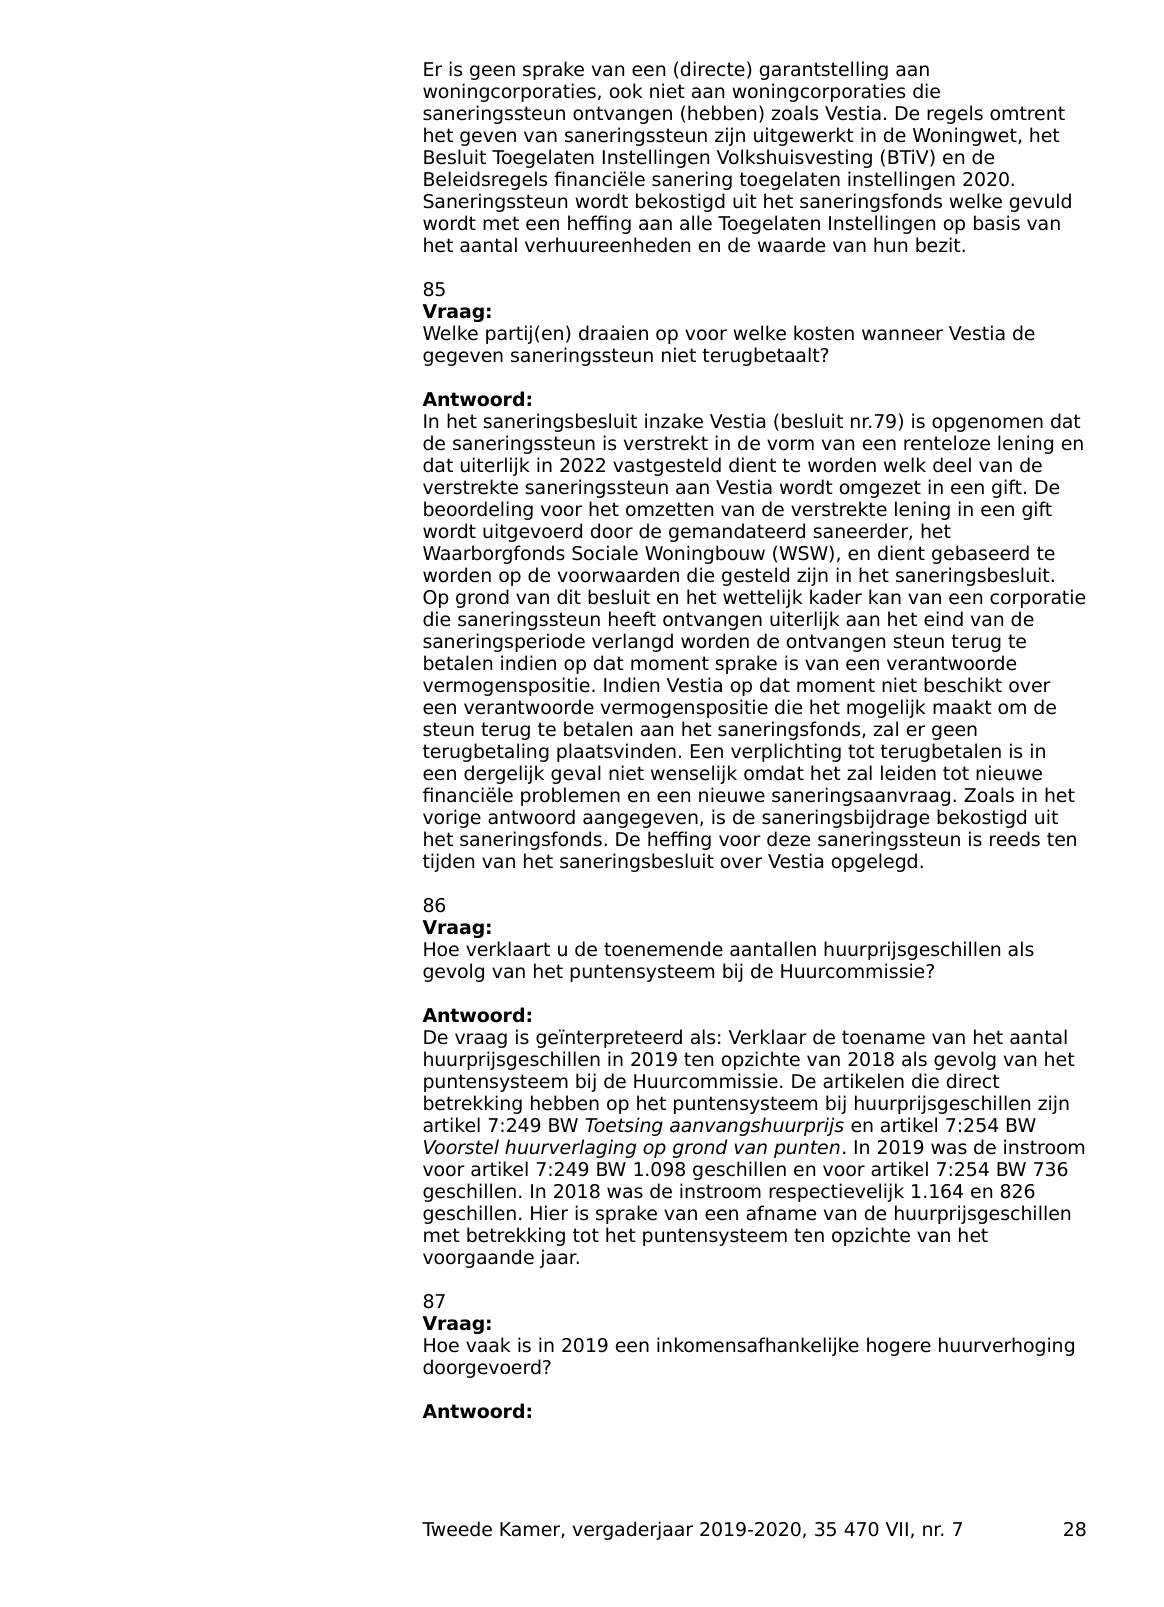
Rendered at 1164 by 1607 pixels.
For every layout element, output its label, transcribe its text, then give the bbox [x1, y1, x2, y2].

text Antwoord: [422, 1401, 1087, 1423]
text Antwoord: [422, 389, 1087, 411]
text Er is geen sprake van een (directe) garantstelling aan woningcorporaties, ook niet aan woningcorporaties die saneringssteun ontvangen (hebben) zoals Vestia. De regels omtrent het geven van saneringssteun zijn uitgewerkt in de Woningwet, het Besluit Toegelaten Instellingen Volkshuisvesting (BTiV) en de Beleidsregels financiële sanering toegelaten instellingen 2020. Saneringssteun wordt bekostigd uit het saneringsfonds welke gevuld wordt met een heffing aan alle Toegelaten Instellingen op basis van het aantal verhuureenheden en de waarde van hun bezit. [422, 59, 1087, 257]
text Welke partij(en) draaien op voor welke kosten wanneer Vestia de gegeven saneringssteun niet terugbetaalt? [422, 323, 1087, 367]
text Vraag: [422, 917, 1087, 939]
text Vraag: [422, 301, 1087, 323]
text Hoe vaak is in 2019 een inkomensafhankelijke hogere huurverhoging doorgevoerd? [422, 1335, 1087, 1379]
text Vraag: [422, 1313, 1087, 1335]
text 86 [422, 895, 1087, 917]
text De vraag is geïnterpreteerd als: Verklaar de toename van het aantal huurprijsgeschillen in 2019 ten opzichte van 2018 als gevolg van het puntensysteem bij de Huurcommissie. De artikelen die direct betrekking hebben op het puntensysteem bij huurprijsgeschillen zijn artikel 7:249 BW Toetsing aanvangshuurprijs en artikel 7:254 BW Voorstel huurverlaging op grond van punten. In 2019 was de instroom voor artikel 7:249 BW 1.098 geschillen en voor artikel 7:254 BW 736 geschillen. In 2018 was de instroom respectievelijk 1.164 en 826 geschillen. Hier is sprake van een afname van de huurprijsgeschillen met betrekking tot het puntensysteem ten opzichte van het voorgaande jaar. [422, 1027, 1087, 1269]
text In het saneringsbesluit inzake Vestia (besluit nr.79) is opgenomen dat de saneringssteun is verstrekt in de vorm van een renteloze lening en dat uiterlijk in 2022 vastgesteld dient te worden welk deel van de verstrekte saneringssteun aan Vestia wordt omgezet in een gift. De beoordeling voor het omzetten van de verstrekte lening in een gift wordt uitgevoerd door de gemandateerd saneerder, het Waarborgfonds Sociale Woningbouw (WSW), en dient gebaseerd te worden op de voorwaarden die gesteld zijn in het saneringsbesluit. Op grond van dit besluit en het wettelijk kader kan van een corporatie die saneringssteun heeft ontvangen uiterlijk aan het eind van de saneringsperiode verlangd worden de ontvangen steun terug te betalen indien op dat moment sprake is van een verantwoorde vermogenspositie. Indien Vestia op dat moment niet beschikt over een verantwoorde vermogenspositie die het mogelijk maakt om de steun terug te betalen aan het saneringsfonds, zal er geen terugbetaling plaatsvinden. Een verplichting tot terugbetalen is in een dergelijk geval niet wenselijk omdat het zal leiden tot nieuwe financiële problemen en een nieuwe saneringsaanvraag. Zoals in het vorige antwoord aangegeven, is de saneringsbijdrage bekostigd uit het saneringsfonds. De heffing voor deze saneringssteun is reeds ten tijden van het saneringsbesluit over Vestia opgelegd. [422, 411, 1087, 873]
text 87 [422, 1291, 1087, 1313]
text Hoe verklaart u de toenemende aantallen huurprijsgeschillen als gevolg van het puntensysteem bij de Huurcommissie? [422, 939, 1087, 983]
text 85 [422, 279, 1087, 301]
text Antwoord: [422, 1005, 1087, 1027]
